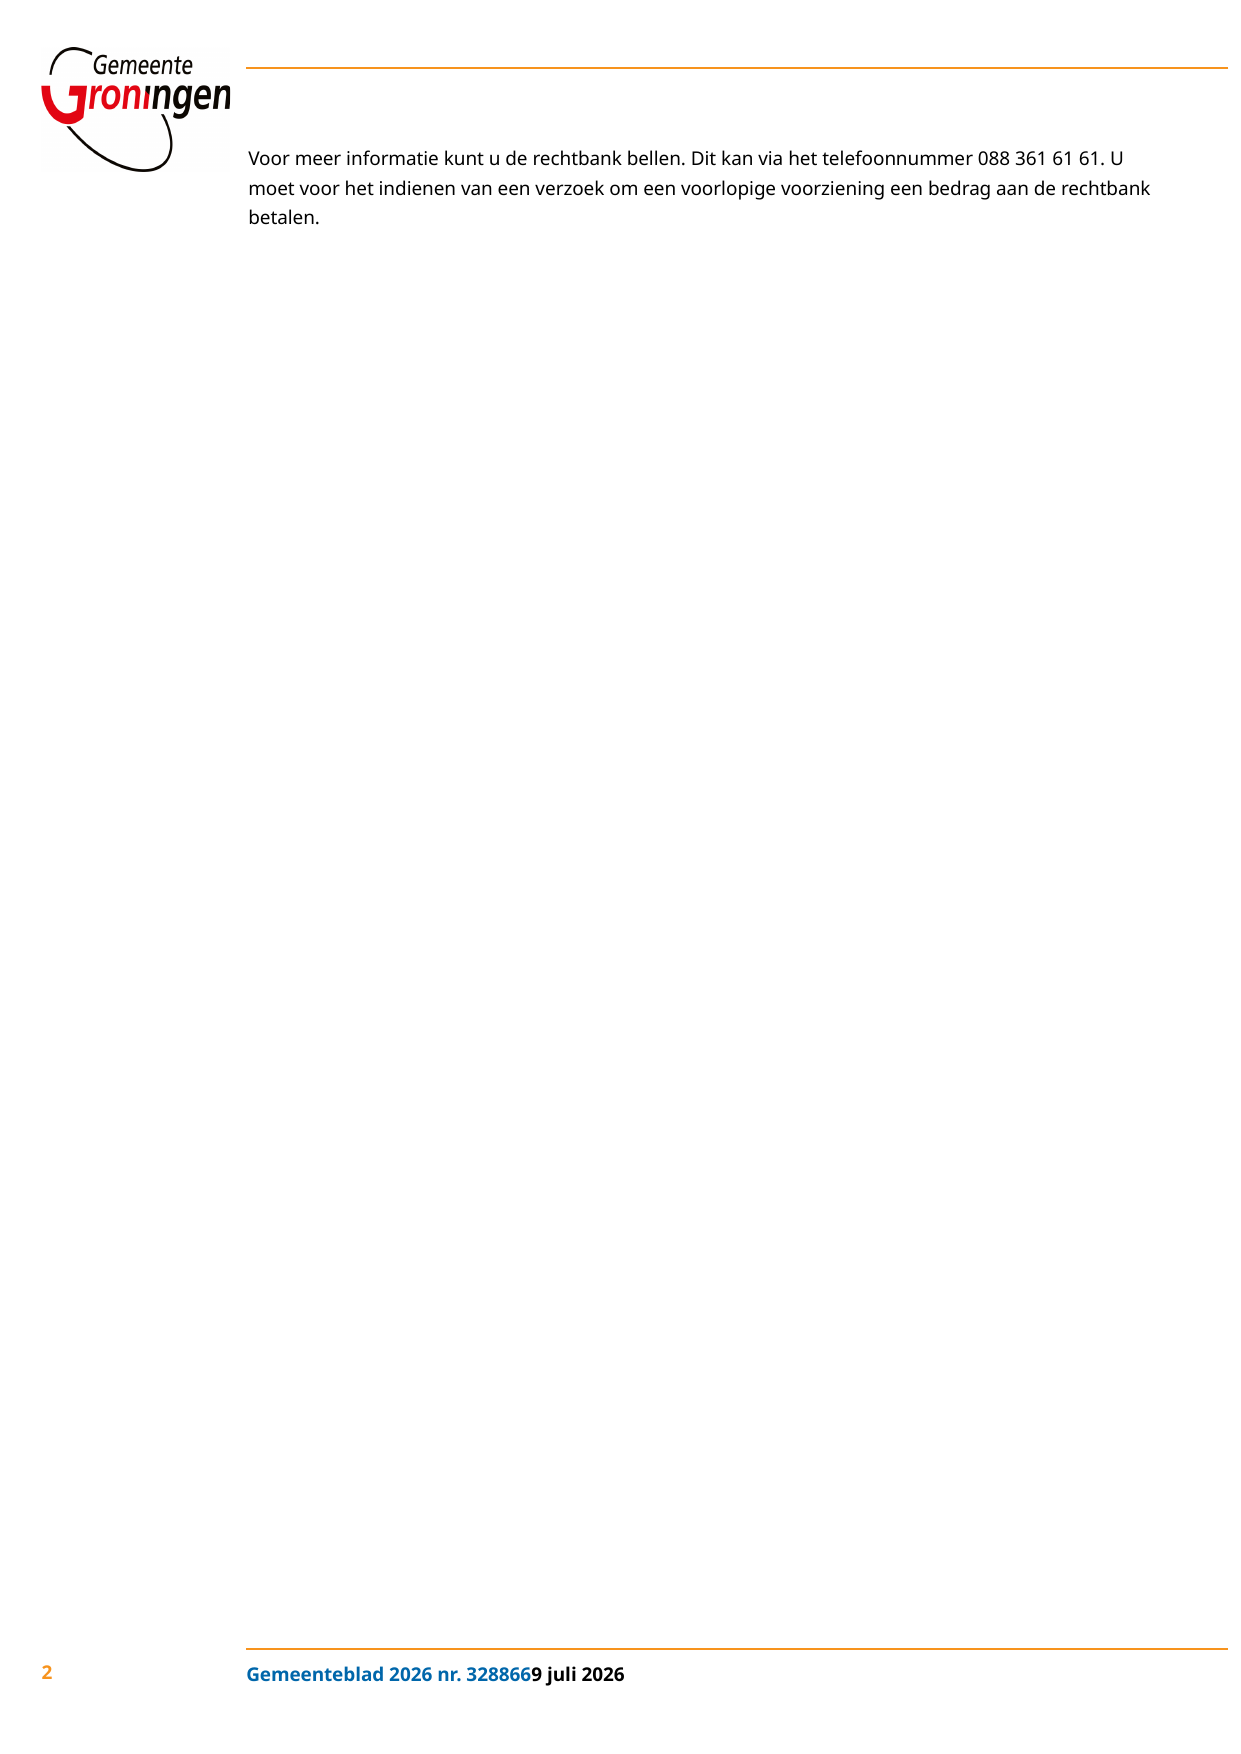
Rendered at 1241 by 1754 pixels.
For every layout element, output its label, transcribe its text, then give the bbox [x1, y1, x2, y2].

text Voor meer informatie kunt u de rechtbank bellen. Dit kan via het telefoonnummer 088 361 61 61. U moet voor het indienen van een verzoek om een voorlopige voorziening een bedrag aan de rechtbank betalen. [248, 145, 1152, 230]
picture [41, 47, 231, 172]
